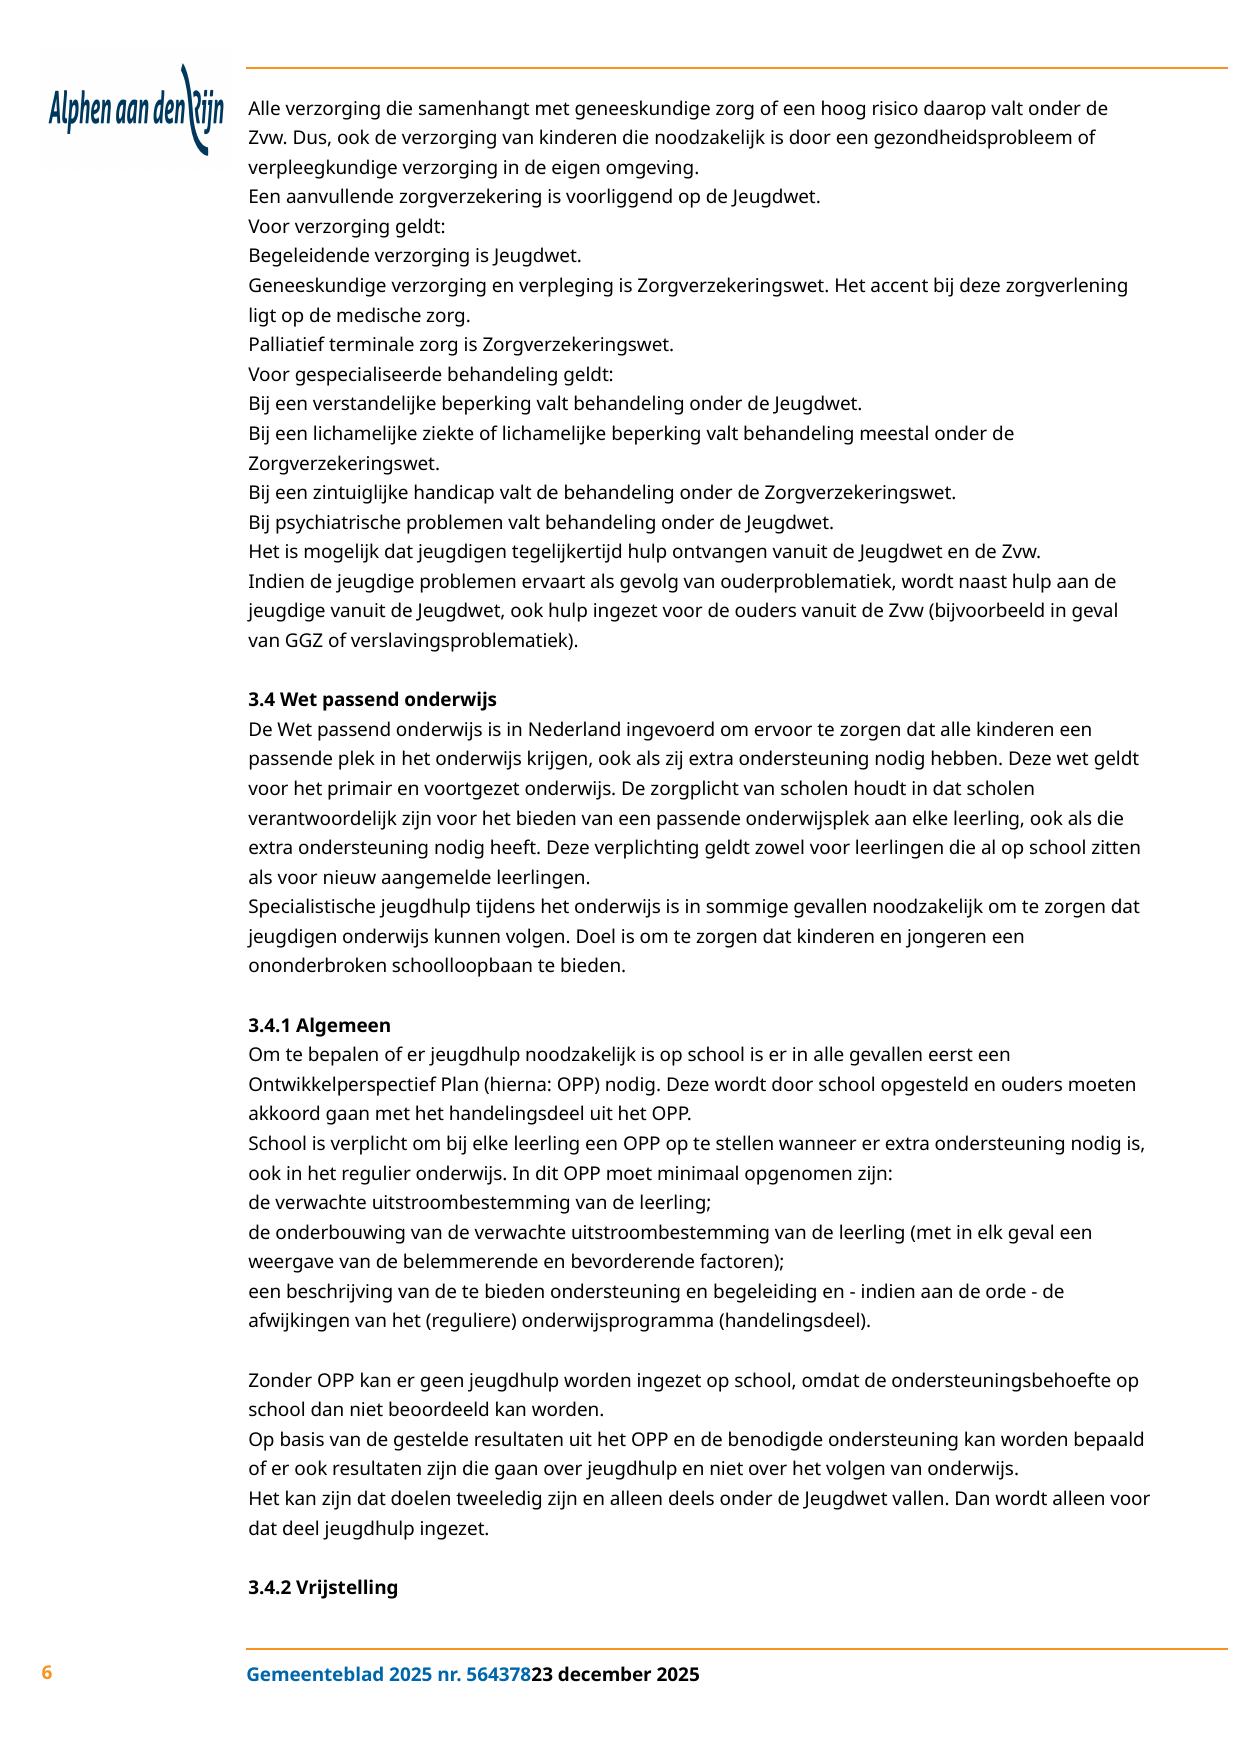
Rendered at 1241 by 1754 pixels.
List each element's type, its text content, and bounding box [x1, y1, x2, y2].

text Om te bepalen of er jeugdhulp noodzakelijk is op school is er in alle gevallen eerst een Ontwikkelperspectief Plan (hierna: OPP) nodig. Deze wordt door school opgesteld en ouders moeten akkoord gaan met het handelingsdeel uit het OPP. [248, 1041, 1152, 1126]
text Bij een zintuiglijke handicap valt de behandeling onder de Zorgverzekeringswet. [248, 479, 1152, 505]
text 3.4 Wet passend onderwijs [248, 686, 1152, 712]
text Voor verzorging geldt: [248, 213, 1152, 239]
text Op basis van de gestelde resultaten uit het OPP en de benodigde ondersteuning kan worden bepaald of er ook resultaten zijn die gaan over jeugdhulp en niet over het volgen van onderwijs. [248, 1426, 1152, 1481]
text Alle verzorging die samenhangt met geneeskundige zorg of een hoog risico daarop valt onder de Zvw. Dus, ook de verzorging van kinderen die noodzakelijk is door een gezondheidsprobleem of verpleegkundige verzorging in de eigen omgeving. [248, 95, 1152, 180]
text Bij een lichamelijke ziekte of lichamelijke beperking valt behandeling meestal onder de Zorgverzekeringswet. [248, 420, 1152, 476]
text School is verplicht om bij elke leerling een OPP op te stellen wanneer er extra ondersteuning nodig is, ook in het regulier onderwijs. In dit OPP moet minimaal opgenomen zijn: [248, 1130, 1152, 1186]
text Zonder OPP kan er geen jeugdhulp worden ingezet op school, omdat de ondersteuningsbehoefte op school dan niet beoordeeld kan worden. [248, 1367, 1152, 1422]
text Palliatief terminale zorg is Zorgverzekeringswet. [248, 331, 1152, 357]
text Geneeskundige verzorging en verpleging is Zorgverzekeringswet. Het accent bij deze zorgverlening ligt op de medische zorg. [248, 272, 1152, 328]
text de verwachte uitstroombestemming van de leerling; [248, 1189, 1152, 1215]
text Begeleidende verzorging is Jeugdwet. [248, 243, 1152, 268]
text Specialistische jeugdhulp tijdens het onderwijs is in sommige gevallen noodzakelijk om te zorgen dat jeugdigen onderwijs kunnen volgen. Doel is om te zorgen dat kinderen en jongeren een ononderbroken schoolloopbaan te bieden. [248, 893, 1152, 978]
text Bij een verstandelijke beperking valt behandeling onder de Jeugdwet. [248, 391, 1152, 416]
text 3.4.2 Vrijstelling [248, 1574, 1152, 1600]
text De Wet passend onderwijs is in Nederland ingevoerd om ervoor te zorgen dat alle kinderen een passende plek in het onderwijs krijgen, ook als zij extra ondersteuning nodig hebben. Deze wet geldt voor het primair en voortgezet onderwijs. De zorgplicht van scholen houdt in dat scholen verantwoordelijk zijn voor het bieden van een passende onderwijsplek aan elke leerling, ook als die extra ondersteuning nodig heeft. Deze verplichting geldt zowel voor leerlingen die al op school zitten als voor nieuw aangemelde leerlingen. [248, 716, 1152, 890]
text Het kan zijn dat doelen tweeledig zijn en alleen deels onder de Jeugdwet vallen. Dan wordt alleen voor dat deel jeugdhulp ingezet. [248, 1485, 1152, 1541]
text Indien de jeugdige problemen ervaart als gevolg van ouderproblematiek, wordt naast hulp aan de jeugdige vanuit de Jeugdwet, ook hulp ingezet voor de ouders vanuit de Zvw (bijvoorbeeld in geval van GGZ of verslavingsproblematiek). [248, 568, 1152, 653]
text Het is mogelijk dat jeugdigen tegelijkertijd hulp ontvangen vanuit de Jeugdwet en de Zvw. [248, 538, 1152, 564]
text de onderbouwing van de verwachte uitstroombestemming van de leerling (met in elk geval een weergave van de belemmerende en bevorderende factoren); [248, 1219, 1152, 1274]
text Bij psychiatrische problemen valt behandeling onder de Jeugdwet. [248, 509, 1152, 535]
text een beschrijving van de te bieden ondersteuning en begeleiding en - indien aan de orde - de afwijkingen van het (reguliere) onderwijsprogramma (handelingsdeel). [248, 1278, 1152, 1333]
text Een aanvullende zorgverzekering is voorliggend op de Jeugdwet. [248, 183, 1152, 209]
picture [41, 47, 231, 172]
text 3.4.1 Algemeen [248, 1012, 1152, 1038]
text Voor gespecialiseerde behandeling geldt: [248, 361, 1152, 387]
